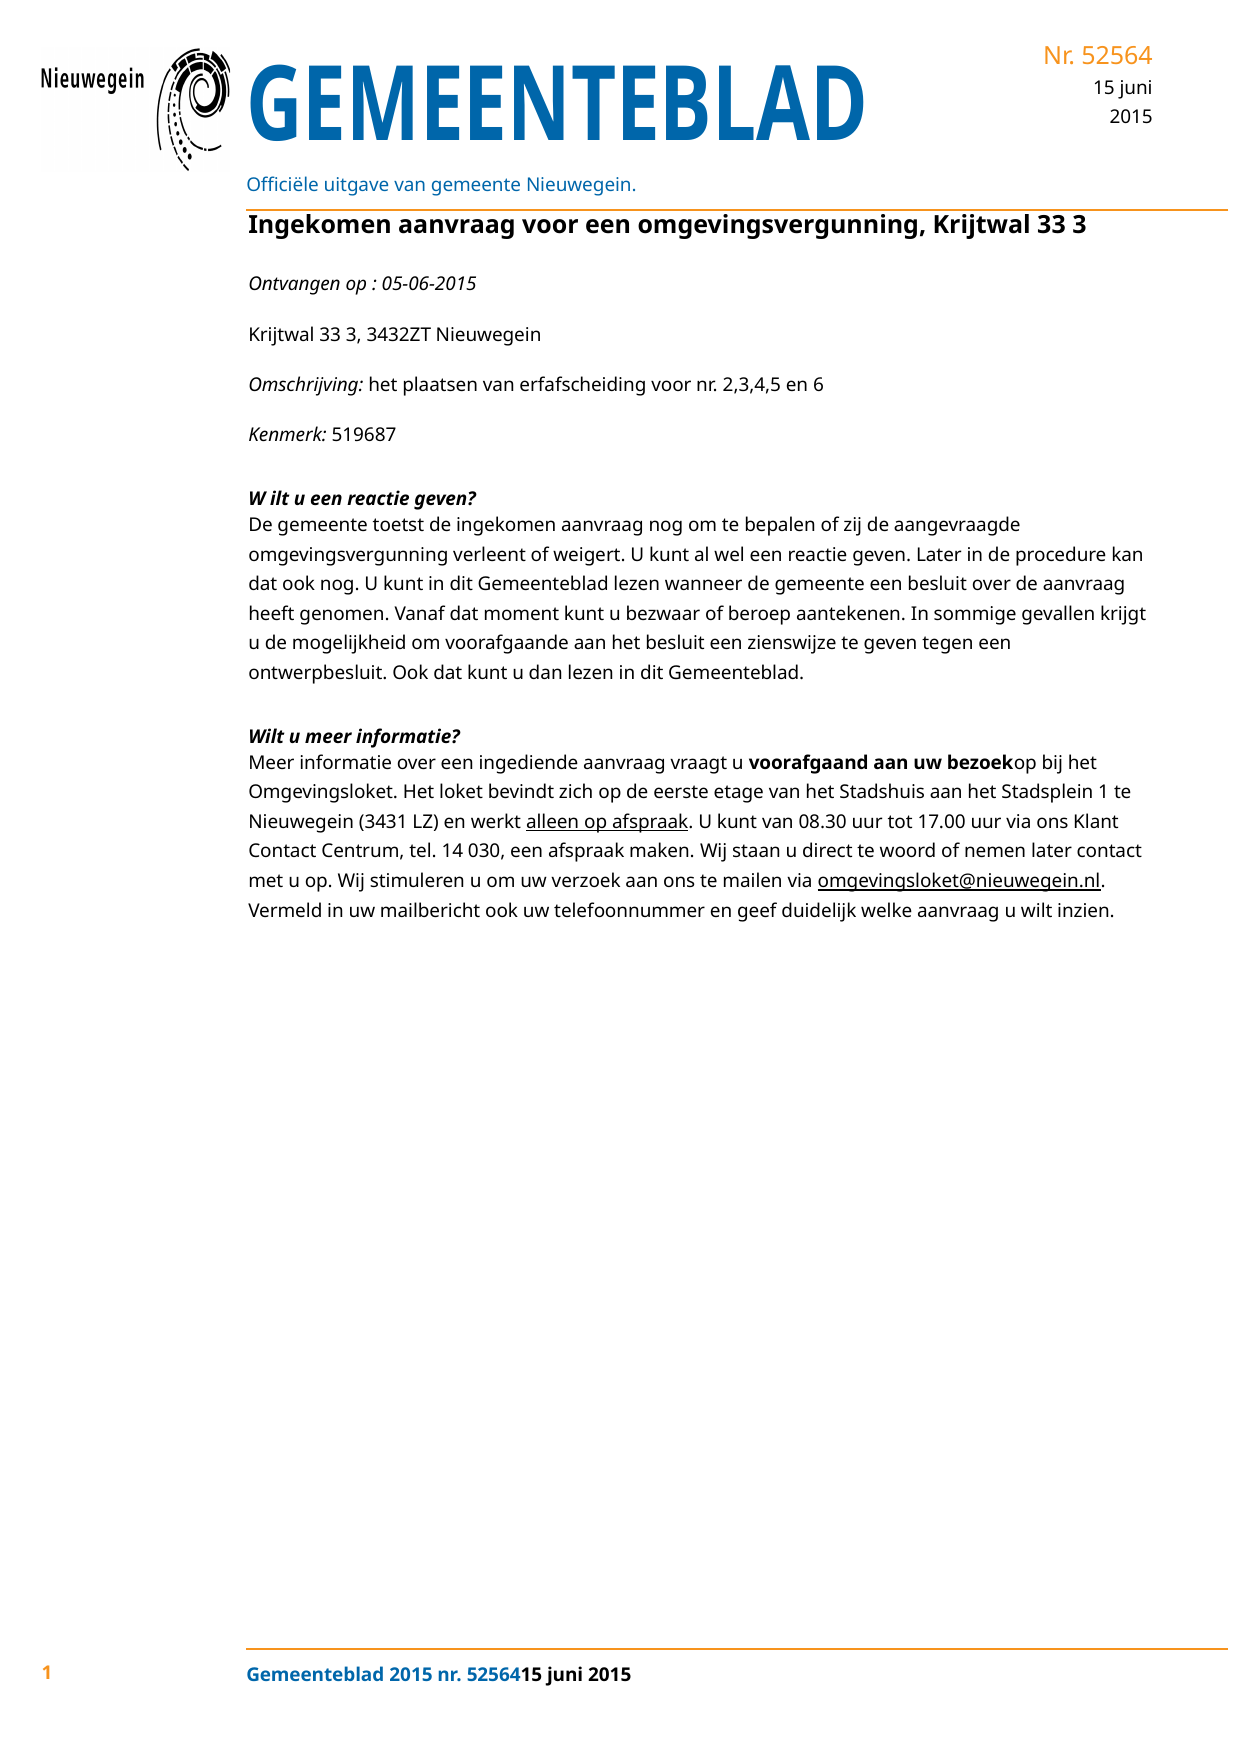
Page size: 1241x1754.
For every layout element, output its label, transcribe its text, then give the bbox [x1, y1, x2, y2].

text Wilt u meer informatie? [248, 723, 1152, 749]
picture [41, 47, 231, 172]
text Ontvangen op : 05-06-2015 [248, 270, 1152, 296]
text De gemeente toetst de ingekomen aanvraag nog om te bepalen of zij de aangevraagde omgevingsvergunning verleent of weigert. U kunt al wel een reactie geven. Later in de procedure kan dat ook nog. U kunt in dit Gemeenteblad lezen wanneer de gemeente een besluit over de aanvraag heeft genomen. Vanaf dat moment kunt u bezwaar of beroep aantekenen. In sommige gevallen krijgt u de mogelijkheid om voorafgaande aan het besluit een zienswijze te geven tegen een ontwerpbesluit. Ook dat kunt u dan lezen in dit Gemeenteblad. [248, 511, 1152, 685]
text Meer informatie over een ingediende aanvraag vraagt u voorafgaand aan uw bezoekop bij het Omgevingsloket. Het loket bevindt zich op de eerste etage van het Stadshuis aan het Stadsplein 1 te Nieuwegein (3431 LZ) en werkt alleen op afspraak. U kunt van 08.30 uur tot 17.00 uur via ons Klant Contact Centrum, tel. 14 030, een afspraak maken. Wij staan u direct te woord of nemen later contact met u op. Wij stimuleren u om uw verzoek aan ons te mailen via omgevingsloket@nieuwegein.nl. Vermeld in uw mailbericht ook uw telefoonnummer en geef duidelijk welke aanvraag u wilt inzien. [248, 749, 1152, 922]
text Ingekomen aanvraag voor een omgevingsvergunning, Krijtwal 33 3 [248, 211, 1152, 241]
text W ilt u een reactie geven? [248, 486, 1152, 511]
text Kenmerk: 519687 [248, 422, 1152, 447]
text Krijtwal 33 3, 3432ZT Nieuwegein [248, 321, 1152, 346]
text Omschrijving: het plaatsen van erfafscheiding voor nr. 2,3,4,5 en 6 [248, 371, 1152, 397]
